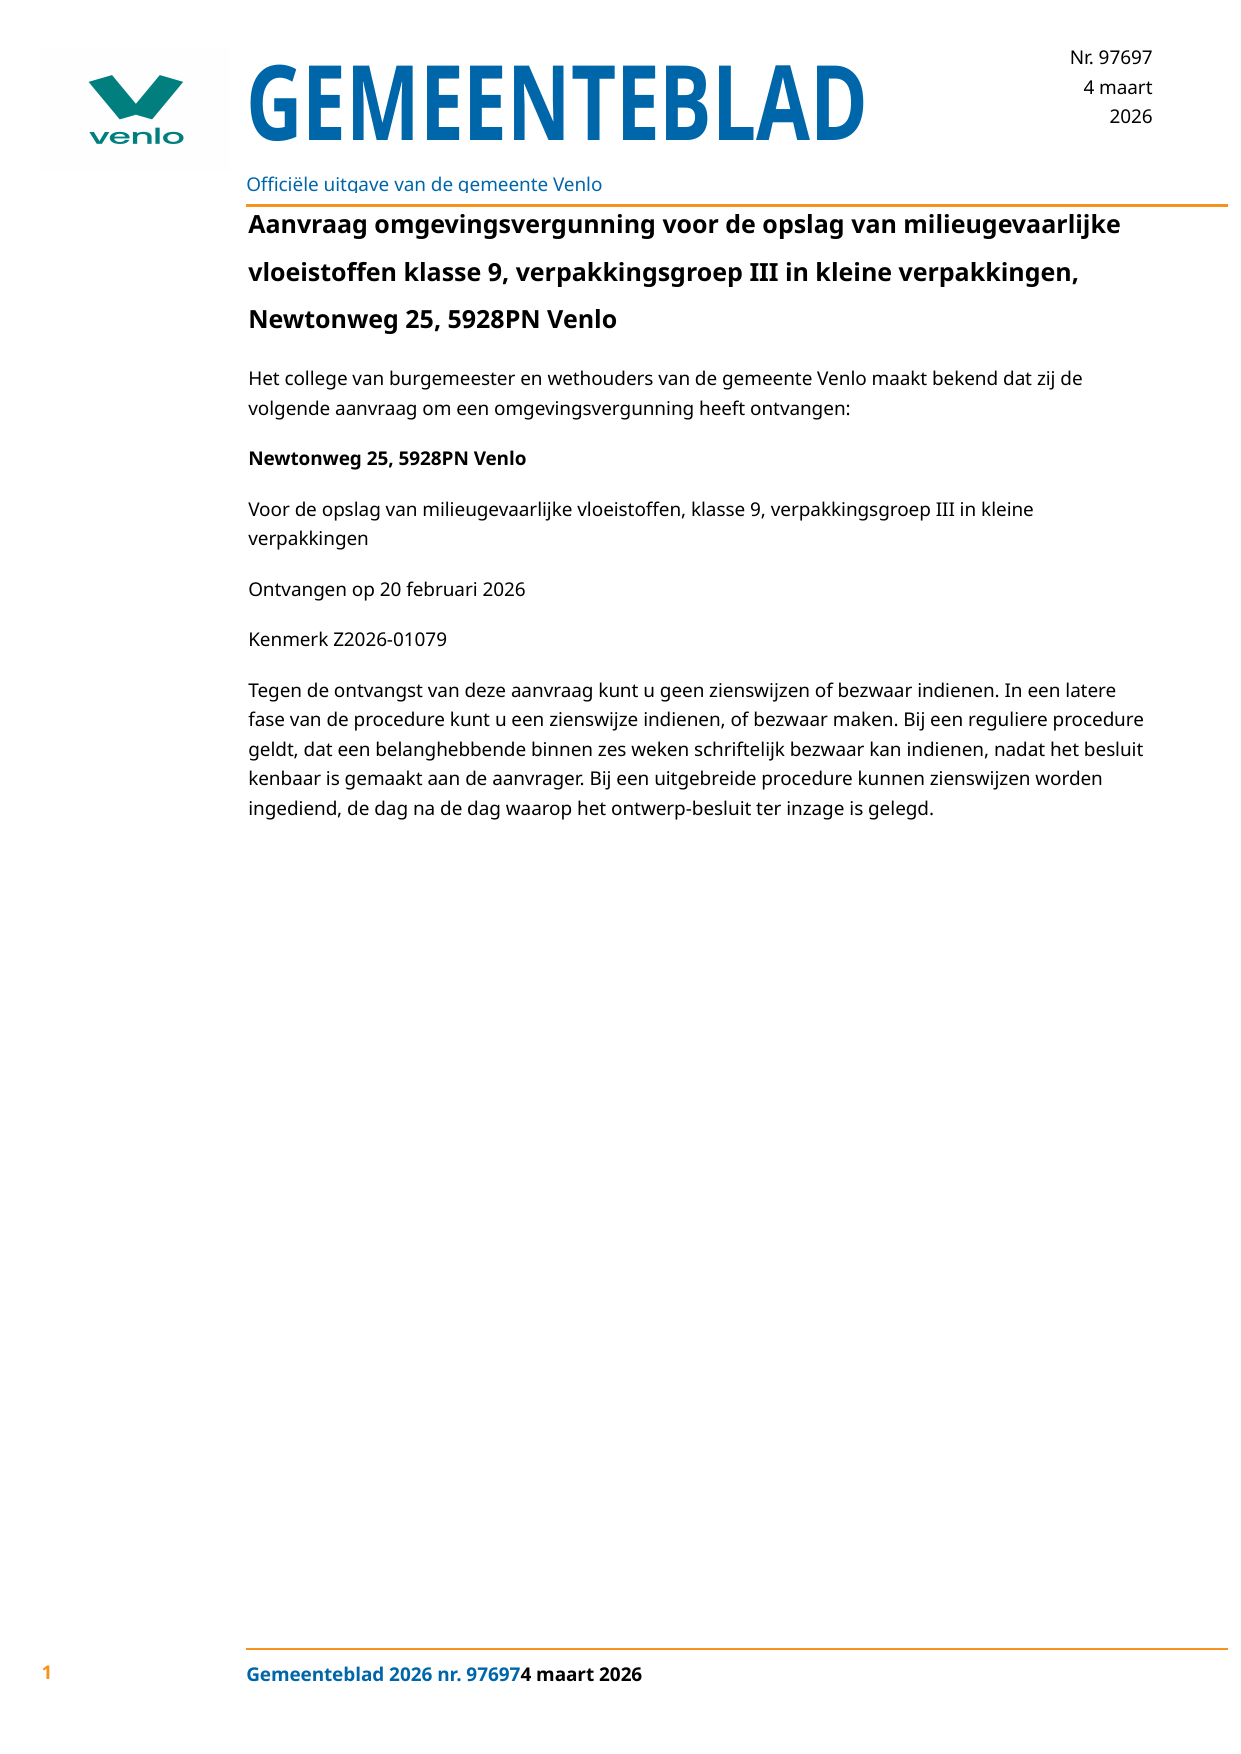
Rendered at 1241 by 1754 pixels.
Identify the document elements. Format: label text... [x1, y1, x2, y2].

picture [41, 47, 231, 172]
text Newtonweg 25, 5928PN Venlo [248, 446, 1152, 471]
text Ontvangen op 20 februari 2026 [248, 576, 1152, 602]
text Tegen de ontvangst van deze aanvraag kunt u geen zienswijzen of bezwaar indienen. In een latere fase van de procedure kunt u een zienswijze indienen, of bezwaar maken. Bij een reguliere procedure geldt, dat een belanghebbende binnen zes weken schriftelijk bezwaar kan indienen, nadat het besluit kenbaar is gemaakt aan de aanvrager. Bij een uitgebreide procedure kunnen zienswijzen worden ingediend, de dag na de dag waarop het ontwerp-besluit ter inzage is gelegd. [248, 677, 1152, 821]
text Voor de opslag van milieugevaarlijke vloeistoffen, klasse 9, verpakkingsgroep III in kleine verpakkingen [248, 496, 1152, 551]
text Het college van burgemeester en wethouders van de gemeente Venlo maakt bekend dat zij de volgende aanvraag om een omgevingsvergunning heeft ontvangen: [248, 366, 1152, 421]
text Kenmerk Z2026-01079 [248, 626, 1152, 652]
text Aanvraag omgevingsvergunning voor de opslag van milieugevaarlijke vloeistoffen klasse 9, verpakkingsgroep III in kleine verpakkingen, Newtonweg 25, 5928PN Venlo [248, 207, 1152, 336]
